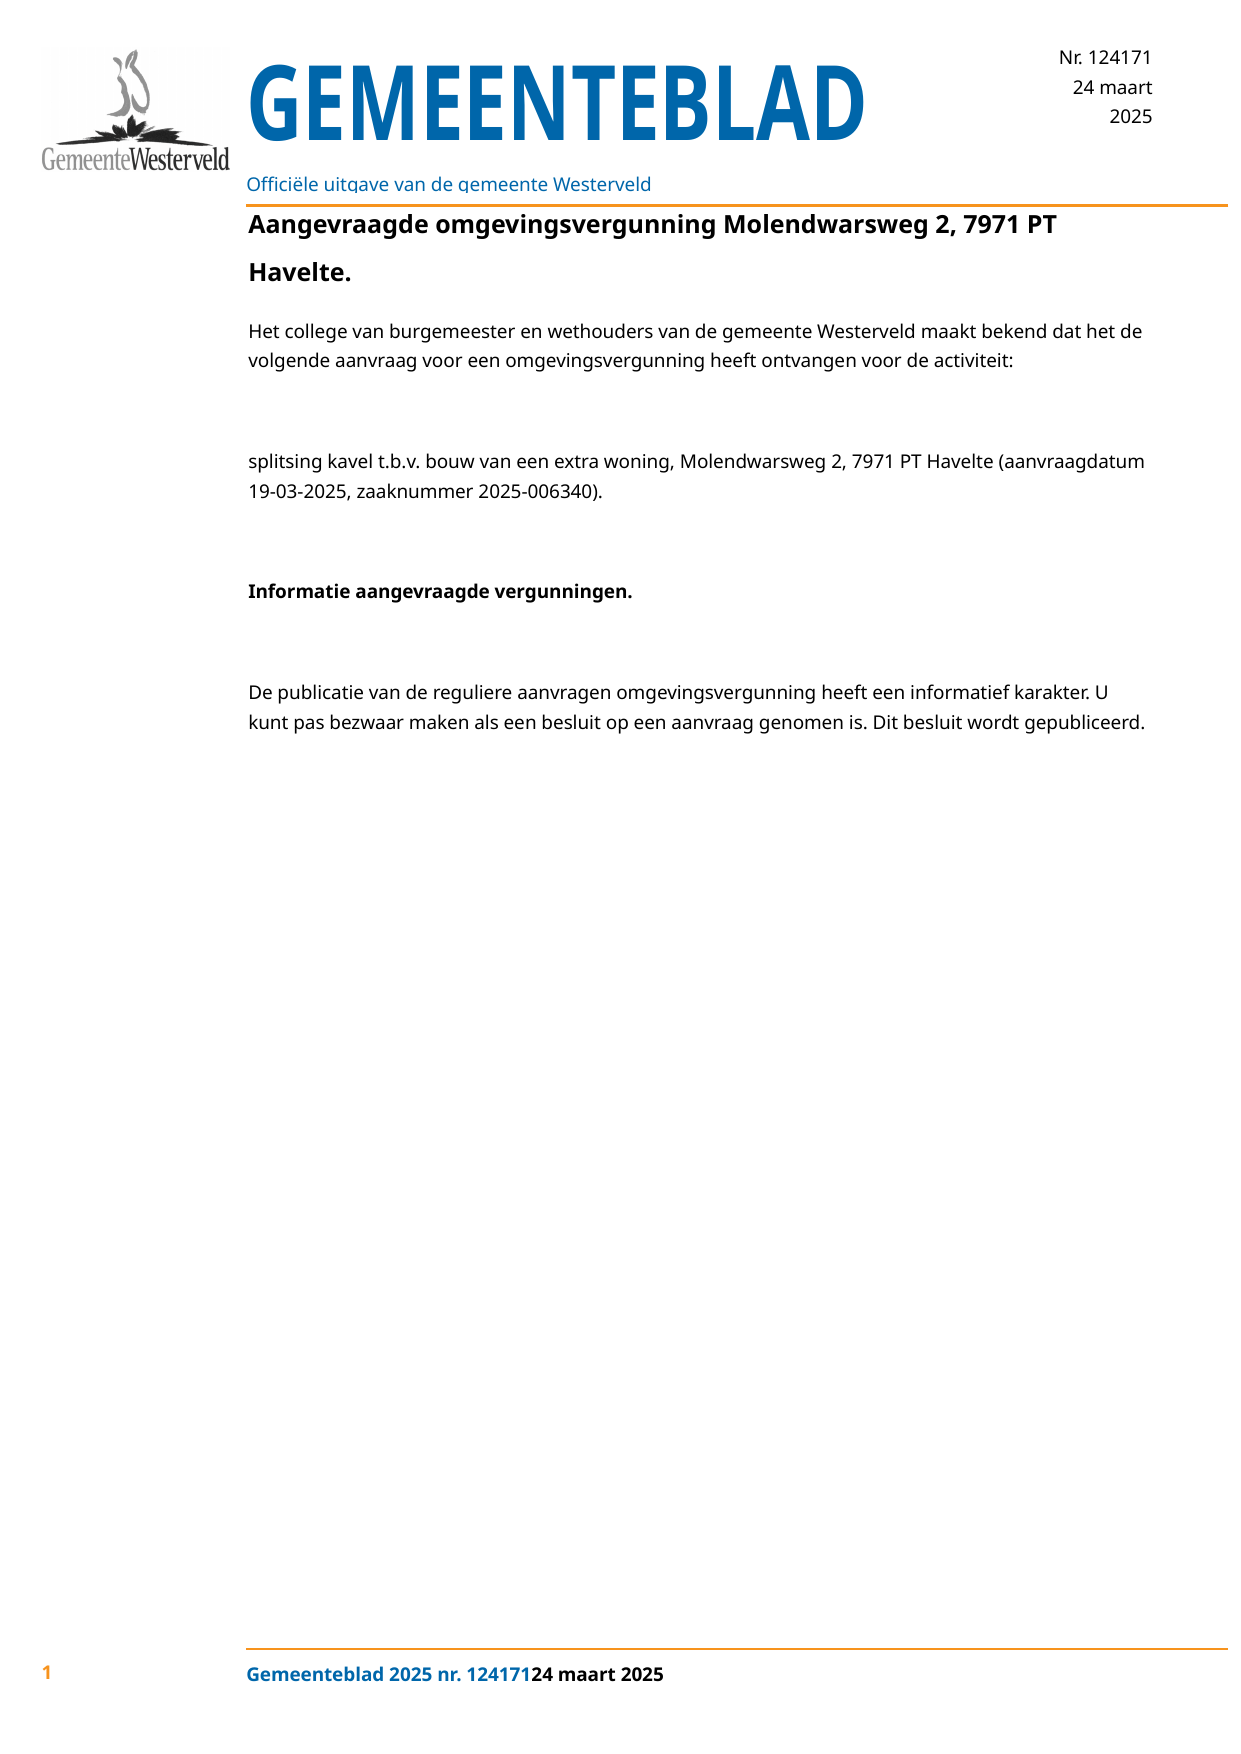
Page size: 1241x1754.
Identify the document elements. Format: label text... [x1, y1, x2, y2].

text De publicatie van de reguliere aanvragen omgevingsvergunning heeft een informatief karakter. U kunt pas bezwaar maken als een besluit op een aanvraag genomen is. Dit besluit wordt gepubliceerd. [248, 679, 1152, 735]
text splitsing kavel t.b.v. bouw van een extra woning, Molendwarsweg 2, 7971 PT Havelte (aanvraagdatum 19-03-2025, zaaknummer 2025-006340). [248, 448, 1152, 504]
text Aangevraagde omgevingsvergunning Molendwarsweg 2, 7971 PT Havelte. [248, 207, 1152, 288]
picture [41, 47, 231, 172]
text Het college van burgemeester en wethouders van de gemeente Westerveld maakt bekend dat het de volgende aanvraag voor een omgevingsvergunning heeft ontvangen voor de activiteit: [248, 318, 1152, 373]
text Informatie aangevraagde vergunningen. [248, 579, 1152, 604]
